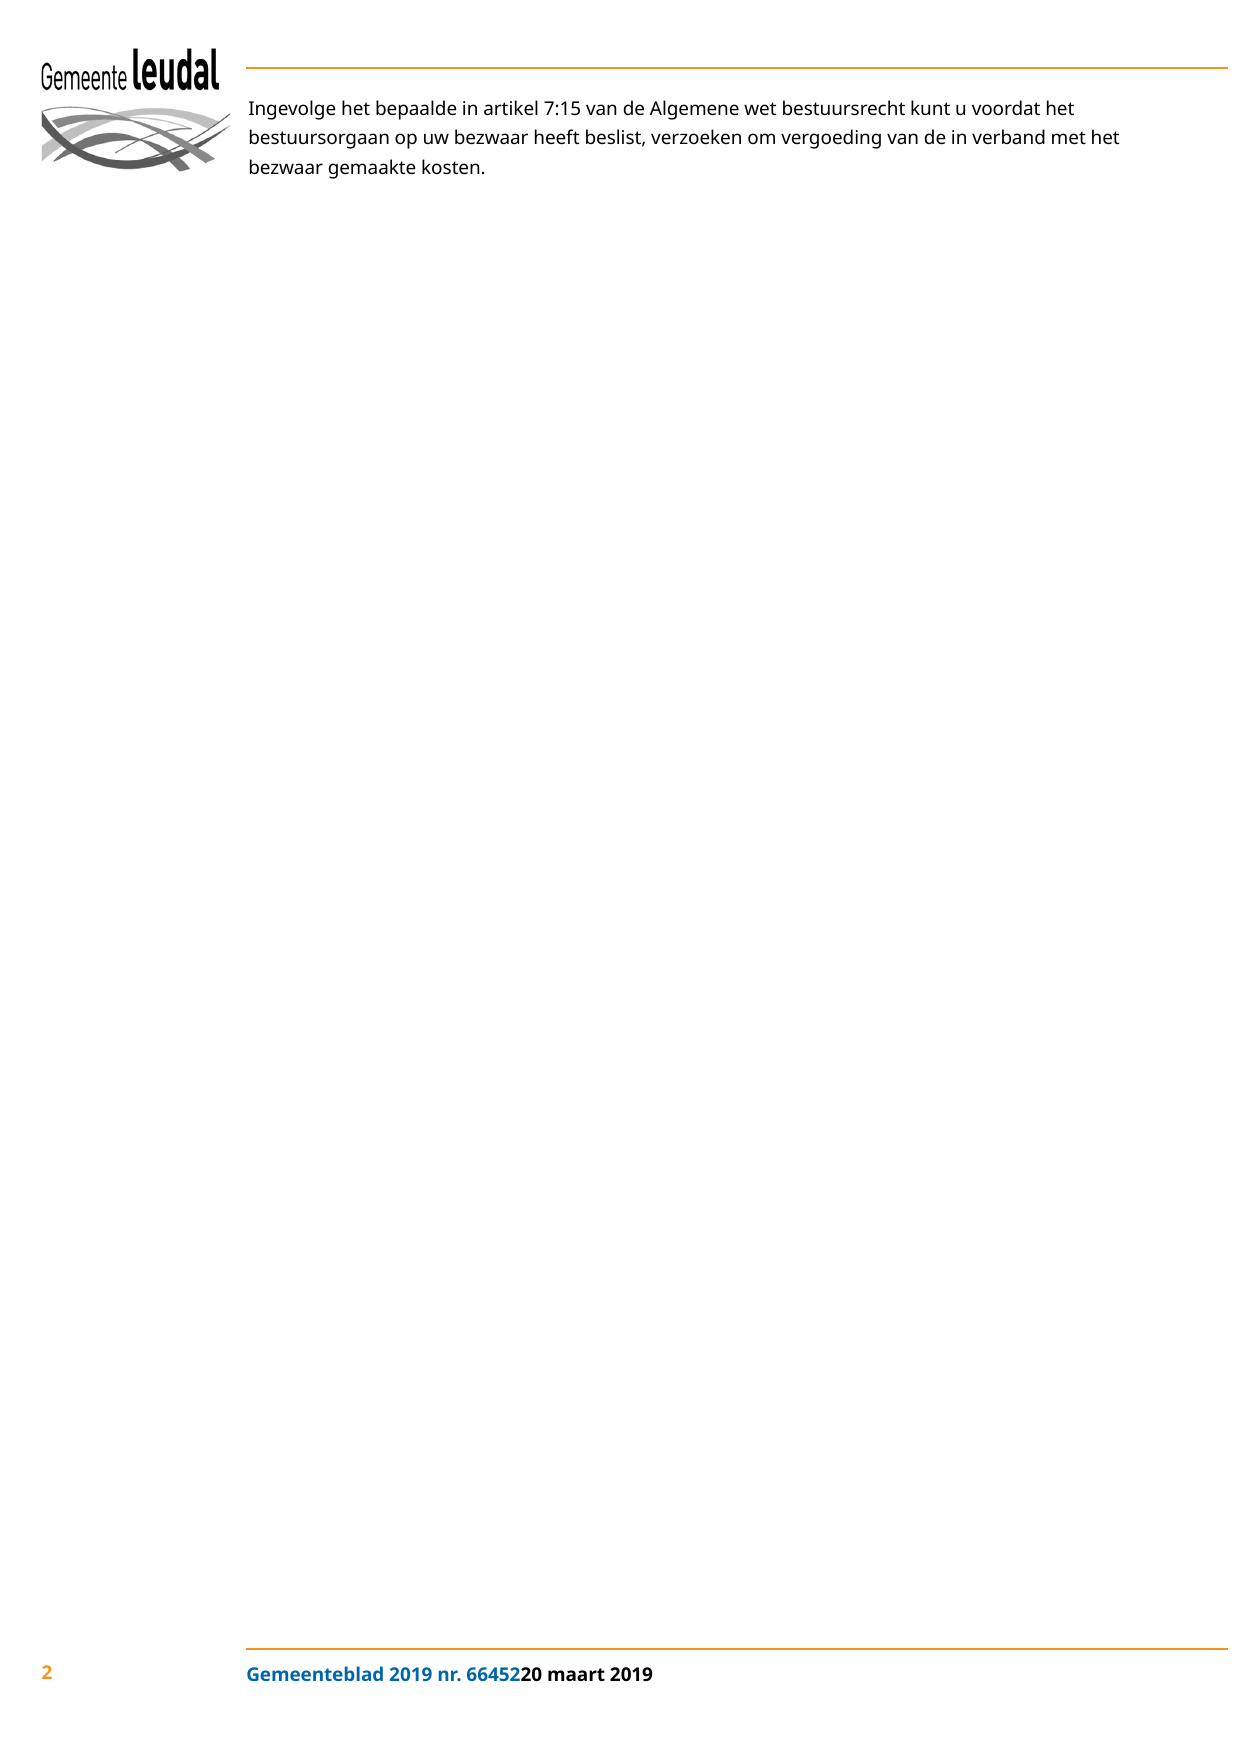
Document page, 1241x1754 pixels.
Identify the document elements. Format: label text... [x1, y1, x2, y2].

picture [41, 47, 231, 172]
text Ingevolge het bepaalde in artikel 7:15 van de Algemene wet bestuursrecht kunt u voordat het bestuursorgaan op uw bezwaar heeft beslist, verzoeken om vergoeding van de in verband met het bezwaar gemaakte kosten. [248, 95, 1152, 180]
